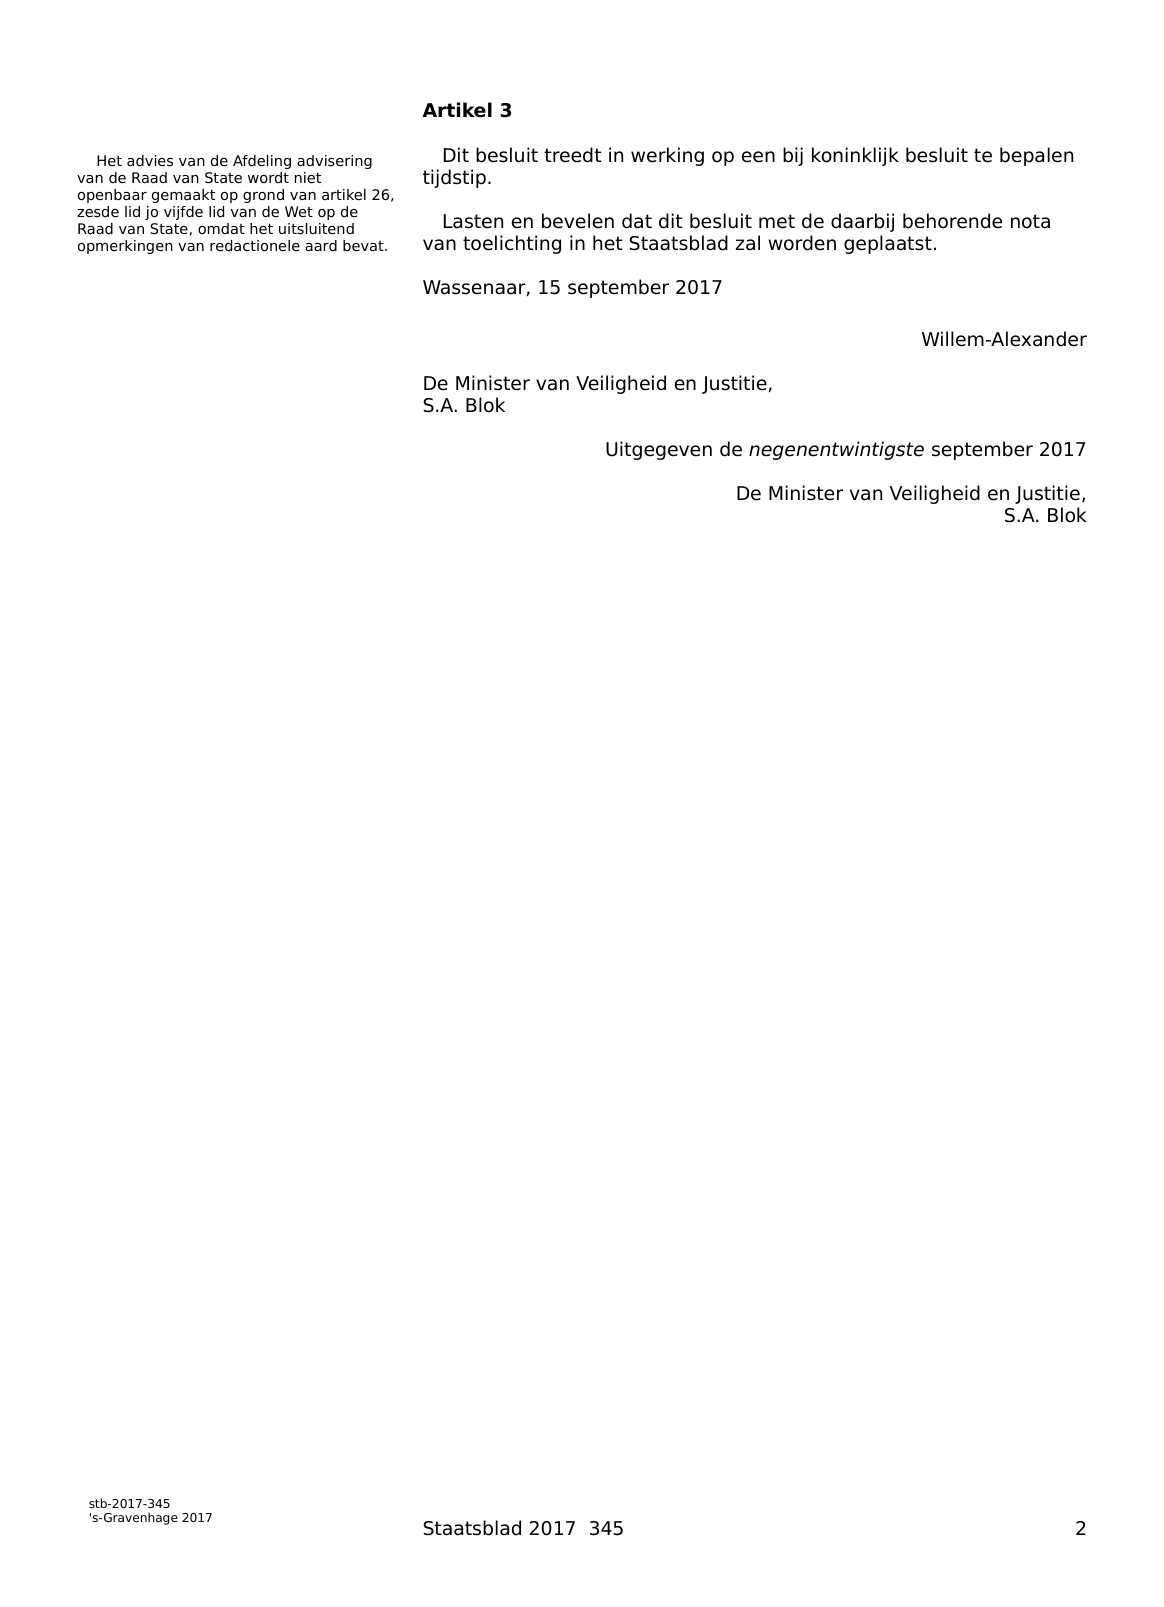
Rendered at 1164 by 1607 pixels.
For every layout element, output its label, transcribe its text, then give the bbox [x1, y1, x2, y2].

text Wassenaar, 15 september 2017 [422, 277, 1087, 299]
text Willem-Alexander [422, 329, 1087, 351]
text Uitgegeven de negenentwintigste september 2017 [422, 439, 1087, 461]
text 's-Gravenhage 2017 [88, 1511, 323, 1525]
text Dit besluit treedt in werking op een bij koninklijk besluit te bepalen tijdstip. [422, 144, 1087, 188]
subtitle Artikel 3 [422, 100, 1087, 122]
text Lasten en bevelen dat dit besluit met de daarbij behorende nota van toelichting in het Staatsblad zal worden geplaatst. [422, 211, 1087, 255]
text De Minister van Veiligheid en Justitie, S.A. Blok [422, 373, 1087, 417]
text stb-2017-345 [88, 1497, 323, 1511]
text De Minister van Veiligheid en Justitie, S.A. Blok [422, 483, 1087, 527]
text Het advies van de Afdeling advisering van de Raad van State wordt niet openbaar gemaakt op grond van artikel 26, zesde lid jo vijfde lid van de Wet op de Raad van State, omdat het uitsluitend opmerkingen van redactionele aard bevat. [77, 153, 396, 255]
